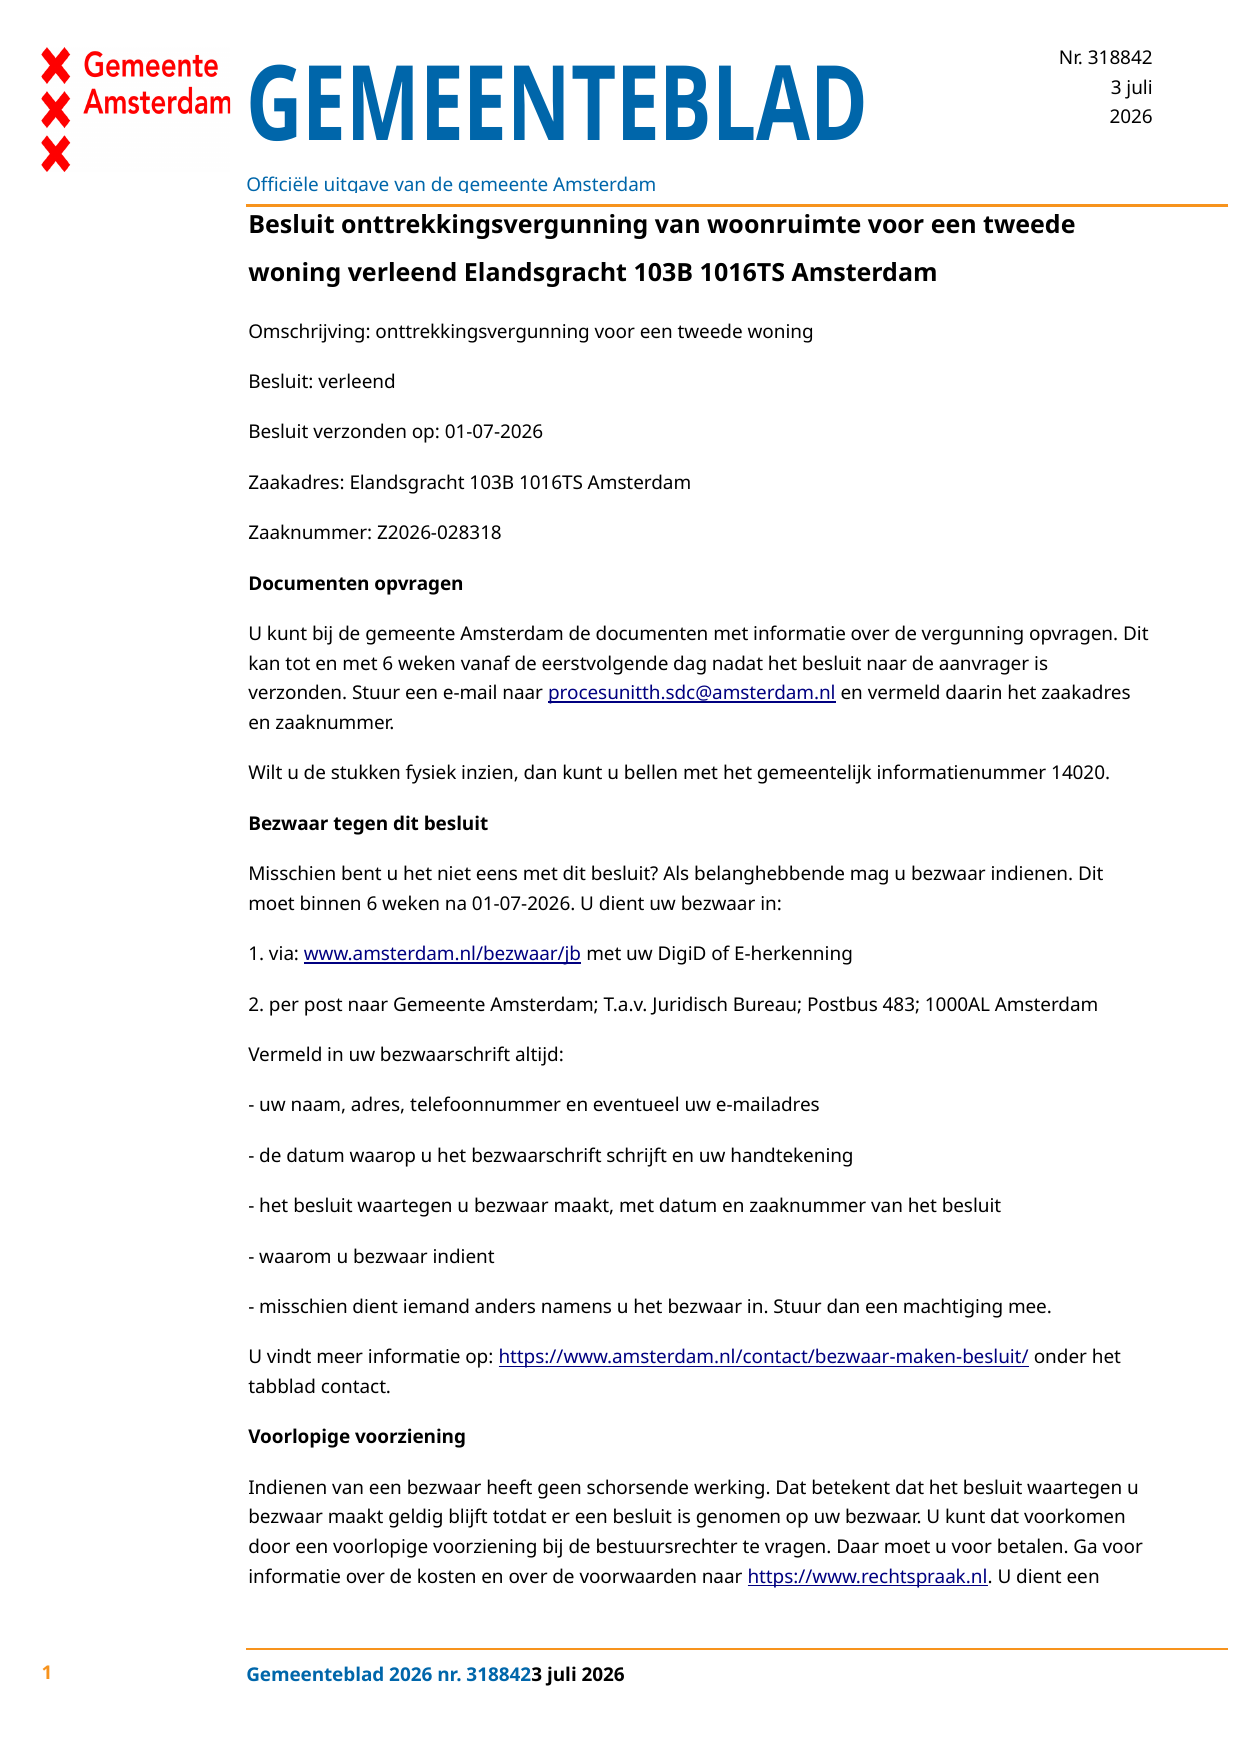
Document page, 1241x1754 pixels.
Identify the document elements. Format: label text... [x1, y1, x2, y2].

text Besluit: verleend [248, 368, 1152, 394]
text Vermeld in uw bezwaarschrift altijd: [248, 1041, 1152, 1067]
text Misschien bent u het niet eens met dit besluit? Als belanghebbende mag u bezwaar indienen. Dit moet binnen 6 weken na 01-07-2026. U dient uw bezwaar in: [248, 860, 1152, 916]
text 2. per post naar Gemeente Amsterdam; T.a.v. Juridisch Bureau; Postbus 483; 1000AL Amsterdam [248, 991, 1152, 1017]
text 1. via: www.amsterdam.nl/bezwaar/jb met uw DigiD of E-herkenning [248, 940, 1152, 966]
text - het besluit waartegen u bezwaar maakt, met datum en zaaknummer van het besluit [248, 1192, 1152, 1218]
text Wilt u de stukken fysiek inzien, dan kunt u bellen met het gemeentelijk informatienummer 14020. [248, 759, 1152, 785]
text Besluit verzonden op: 01-07-2026 [248, 419, 1152, 444]
picture [41, 47, 231, 172]
text Besluit onttrekkingsvergunning van woonruimte voor een tweede woning verleend Elandsgracht 103B 1016TS Amsterdam [248, 207, 1152, 288]
text Documenten opvragen [248, 570, 1152, 596]
text - waarom u bezwaar indient [248, 1243, 1152, 1269]
text Voorlopige voorziening [248, 1424, 1152, 1449]
text U kunt bij de gemeente Amsterdam de documenten met informatie over de vergunning opvragen. Dit kan tot en met 6 weken vanaf de eerstvolgende dag nadat het besluit naar de aanvrager is verzonden. Stuur een e-mail naar procesunitth.sdc@amsterdam.nl en vermeld daarin het zaakadres en zaaknummer. [248, 620, 1152, 735]
text - misschien dient iemand anders namens u het bezwaar in. Stuur dan een machtiging mee. [248, 1293, 1152, 1319]
text Omschrijving: onttrekkingsvergunning voor een tweede woning [248, 318, 1152, 344]
text Zaakadres: Elandsgracht 103B 1016TS Amsterdam [248, 469, 1152, 495]
text Zaaknummer: Z2026-028318 [248, 519, 1152, 545]
text U vindt meer informatie op: https://www.amsterdam.nl/contact/bezwaar-maken-besluit/ onder het tabblad contact. [248, 1344, 1152, 1399]
text Indienen van een bezwaar heeft geen schorsende werking. Dat betekent dat het besluit waartegen u bezwaar maakt geldig blijft totdat er een besluit is genomen op uw bezwaar. U kunt dat voorkomen door een voorlopige voorziening bij de bestuursrechter te vragen. Daar moet u voor betalen. Ga voor informatie over de kosten en over de voorwaarden naar https://www.rechtspraak.nl. U dient een [248, 1474, 1152, 1589]
text Bezwaar tegen dit besluit [248, 810, 1152, 836]
text - uw naam, adres, telefoonnummer en eventueel uw e-mailadres [248, 1092, 1152, 1117]
text - de datum waarop u het bezwaarschrift schrijft en uw handtekening [248, 1142, 1152, 1168]
